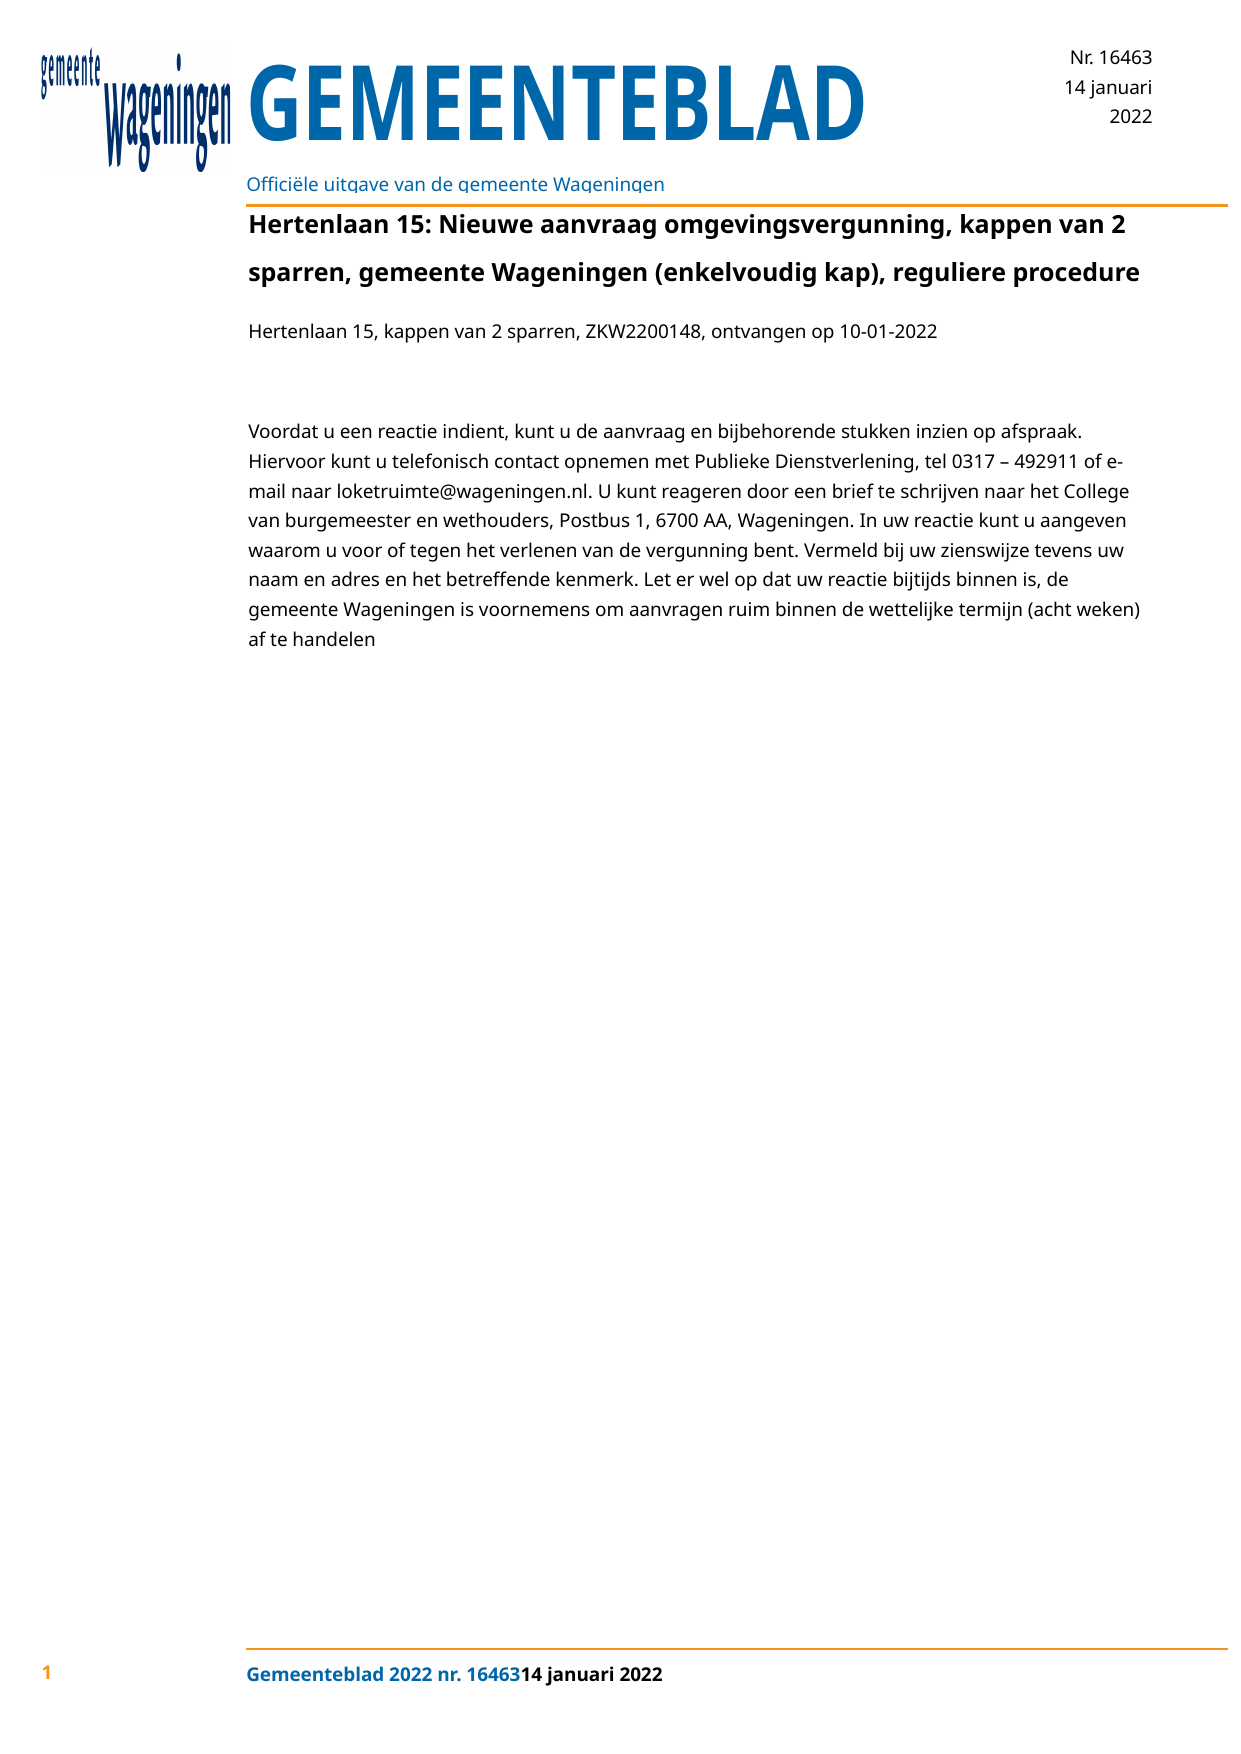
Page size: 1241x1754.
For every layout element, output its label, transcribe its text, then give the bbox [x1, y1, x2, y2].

text Voordat u een reactie indient, kunt u de aanvraag en bijbehorende stukken inzien op afspraak. Hiervoor kunt u telefonisch contact opnemen met Publieke Dienstverlening, tel 0317 – 492911 of e-mail naar loketruimte@wageningen.nl. U kunt reageren door een brief te schrijven naar het College van burgemeester en wethouders, Postbus 1, 6700 AA, Wageningen. In uw reactie kunt u aangeven waarom u voor of tegen het verlenen van de vergunning bent. Vermeld bij uw zienswijze tevens uw naam en adres en het betreffende kenmerk. Let er wel op dat uw reactie bijtijds binnen is, de gemeente Wageningen is voornemens om aanvragen ruim binnen de wettelijke termijn (acht weken) af te handelen [248, 419, 1152, 652]
picture [41, 47, 231, 172]
text Hertenlaan 15, kappen van 2 sparren, ZKW2200148, ontvangen op 10-01-2022 [248, 318, 1152, 344]
text Hertenlaan 15: Nieuwe aanvraag omgevingsvergunning, kappen van 2 sparren, gemeente Wageningen (enkelvoudig kap), reguliere procedure [248, 207, 1152, 288]
